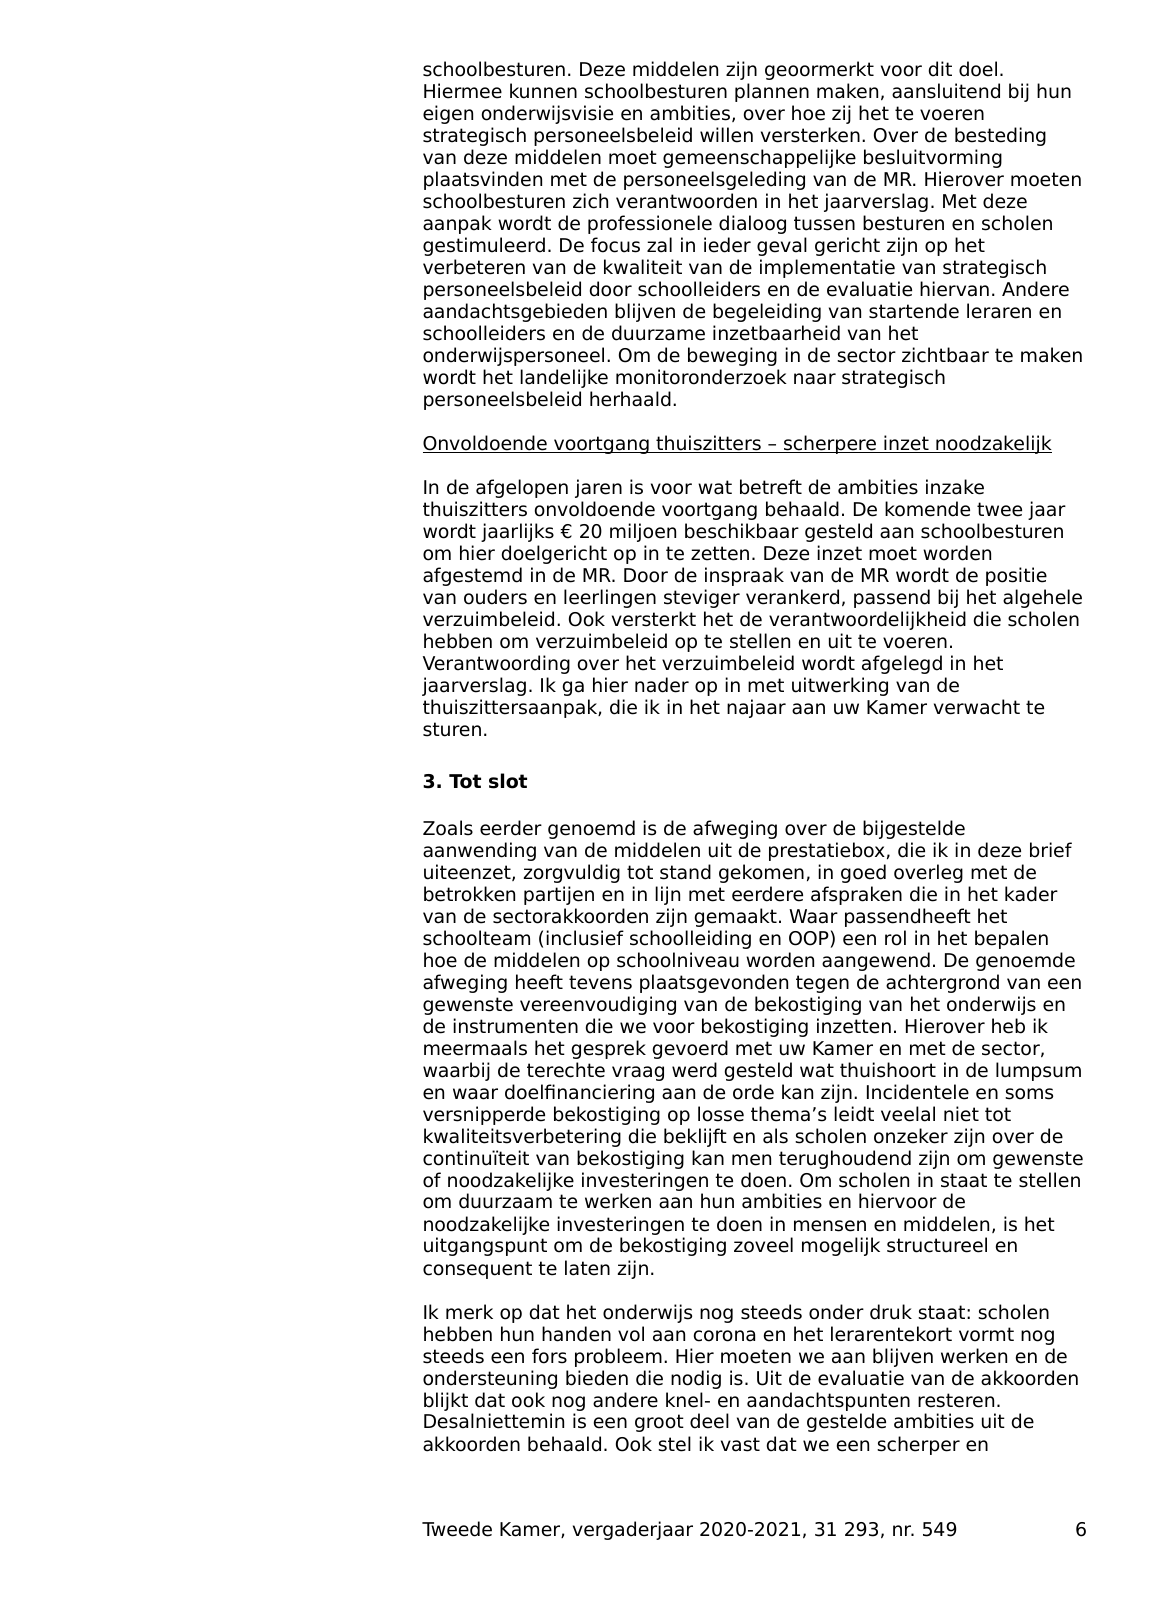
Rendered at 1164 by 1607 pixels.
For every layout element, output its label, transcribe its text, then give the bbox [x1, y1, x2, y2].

subtitle Onvoldoende voortgang thuiszitters – scherpere inzet noodzakelijk [422, 433, 1087, 455]
text Zoals eerder genoemd is de afweging over de bijgestelde aanwending van de middelen uit de prestatiebox, die ik in deze brief uiteenzet, zorgvuldig tot stand gekomen, in goed overleg met de betrokken partijen en in lijn met eerdere afspraken die in het kader van de sectorakkoorden zijn gemaakt. Waar passendheeft het schoolteam (inclusief schoolleiding en OOP) een rol in het bepalen hoe de middelen op schoolniveau worden aangewend. De genoemde afweging heeft tevens plaatsgevonden tegen de achtergrond van een gewenste vereenvoudiging van de bekostiging van het onderwijs en de instrumenten die we voor bekostiging inzetten. Hierover heb ik meermaals het gesprek gevoerd met uw Kamer en met de sector, waarbij de terechte vraag werd gesteld wat thuishoort in de lumpsum en waar doelfinanciering aan de orde kan zijn. Incidentele en soms versnipperde bekostiging op losse thema’s leidt veelal niet tot kwaliteitsverbetering die beklijft en als scholen onzeker zijn over de continuïteit van bekostiging kan men terughoudend zijn om gewenste of noodzakelijke investeringen te doen. Om scholen in staat te stellen om duurzaam te werken aan hun ambities en hiervoor de noodzakelijke investeringen te doen in mensen en middelen, is het uitgangspunt om de bekostiging zoveel mogelijk structureel en consequent te laten zijn. [422, 818, 1087, 1279]
text Ik merk op dat het onderwijs nog steeds onder druk staat: scholen hebben hun handen vol aan corona en het lerarentekort vormt nog steeds een fors probleem. Hier moeten we aan blijven werken en de ondersteuning bieden die nodig is. Uit de evaluatie van de akkoorden blijkt dat ook nog andere knel- en aandachtspunten resteren. Desalniettemin is een groot deel van de gestelde ambities uit de akkoorden behaald. Ook stel ik vast dat we een scherper en [422, 1302, 1087, 1455]
subtitle 3. Tot slot [422, 771, 1087, 793]
text In de afgelopen jaren is voor wat betreft de ambities inzake thuiszitters onvoldoende voortgang behaald. De komende twee jaar wordt jaarlijks € 20 miljoen beschikbaar gesteld aan schoolbesturen om hier doelgericht op in te zetten. Deze inzet moet worden afgestemd in de MR. Door de inspraak van de MR wordt de positie van ouders en leerlingen steviger verankerd, passend bij het algehele verzuimbeleid. Ook versterkt het de verantwoordelijkheid die scholen hebben om verzuimbeleid op te stellen en uit te voeren. Verantwoording over het verzuimbeleid wordt afgelegd in het jaarverslag. Ik ga hier nader op in met uitwerking van de thuiszittersaanpak, die ik in het najaar aan uw Kamer verwacht te sturen. [422, 477, 1087, 741]
text schoolbesturen. Deze middelen zijn geoormerkt voor dit doel. Hiermee kunnen schoolbesturen plannen maken, aansluitend bij hun eigen onderwijsvisie en ambities, over hoe zij het te voeren strategisch personeelsbeleid willen versterken. Over de besteding van deze middelen moet gemeenschappelijke besluitvorming plaatsvinden met de personeelsgeleding van de MR. Hierover moeten schoolbesturen zich verantwoorden in het jaarverslag. Met deze aanpak wordt de professionele dialoog tussen besturen en scholen gestimuleerd. De focus zal in ieder geval gericht zijn op het verbeteren van de kwaliteit van de implementatie van strategisch personeelsbeleid door schoolleiders en de evaluatie hiervan. Andere aandachtsgebieden blijven de begeleiding van startende leraren en schoolleiders en de duurzame inzetbaarheid van het onderwijspersoneel. Om de beweging in de sector zichtbaar te maken wordt het landelijke monitoronderzoek naar strategisch personeelsbeleid herhaald. [422, 59, 1087, 411]
